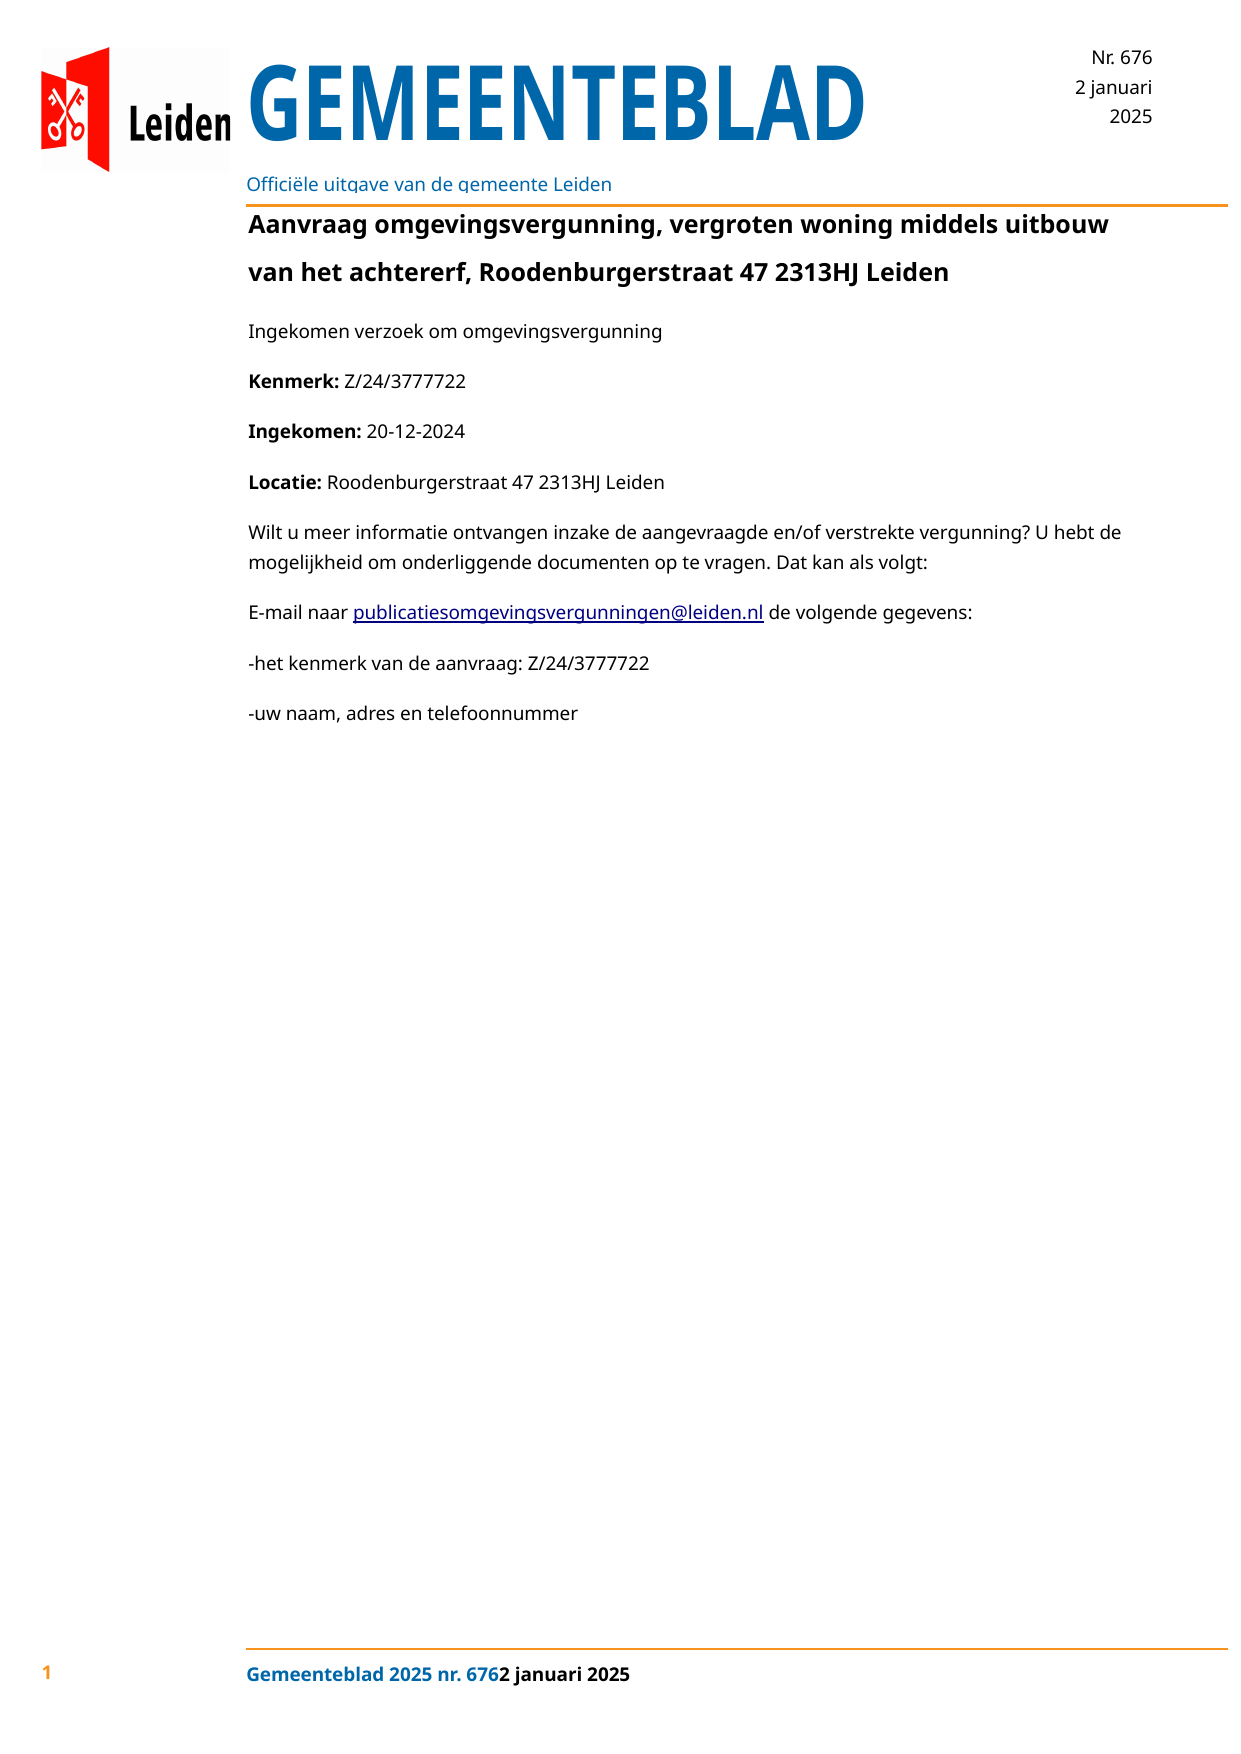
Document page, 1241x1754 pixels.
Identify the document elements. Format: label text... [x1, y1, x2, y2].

text Aanvraag omgevingsvergunning, vergroten woning middels uitbouw van het achtererf, Roodenburgerstraat 47 2313HJ Leiden [248, 207, 1152, 288]
text Ingekomen: 20-12-2024 [248, 419, 1152, 444]
text E-mail naar publicatiesomgevingsvergunningen@leiden.nl de volgende gegevens: [248, 599, 1152, 625]
text Kenmerk: Z/24/3777722 [248, 368, 1152, 394]
text -het kenmerk van de aanvraag: Z/24/3777722 [248, 650, 1152, 676]
text Ingekomen verzoek om omgevingsvergunning [248, 318, 1152, 344]
text Locatie: Roodenburgerstraat 47 2313HJ Leiden [248, 469, 1152, 495]
text Wilt u meer informatie ontvangen inzake de aangevraagde en/of verstrekte vergunning? U hebt de mogelijkheid om onderliggende documenten op te vragen. Dat kan als volgt: [248, 519, 1152, 575]
text -uw naam, adres en telefoonnummer [248, 700, 1152, 726]
picture [41, 47, 231, 172]
